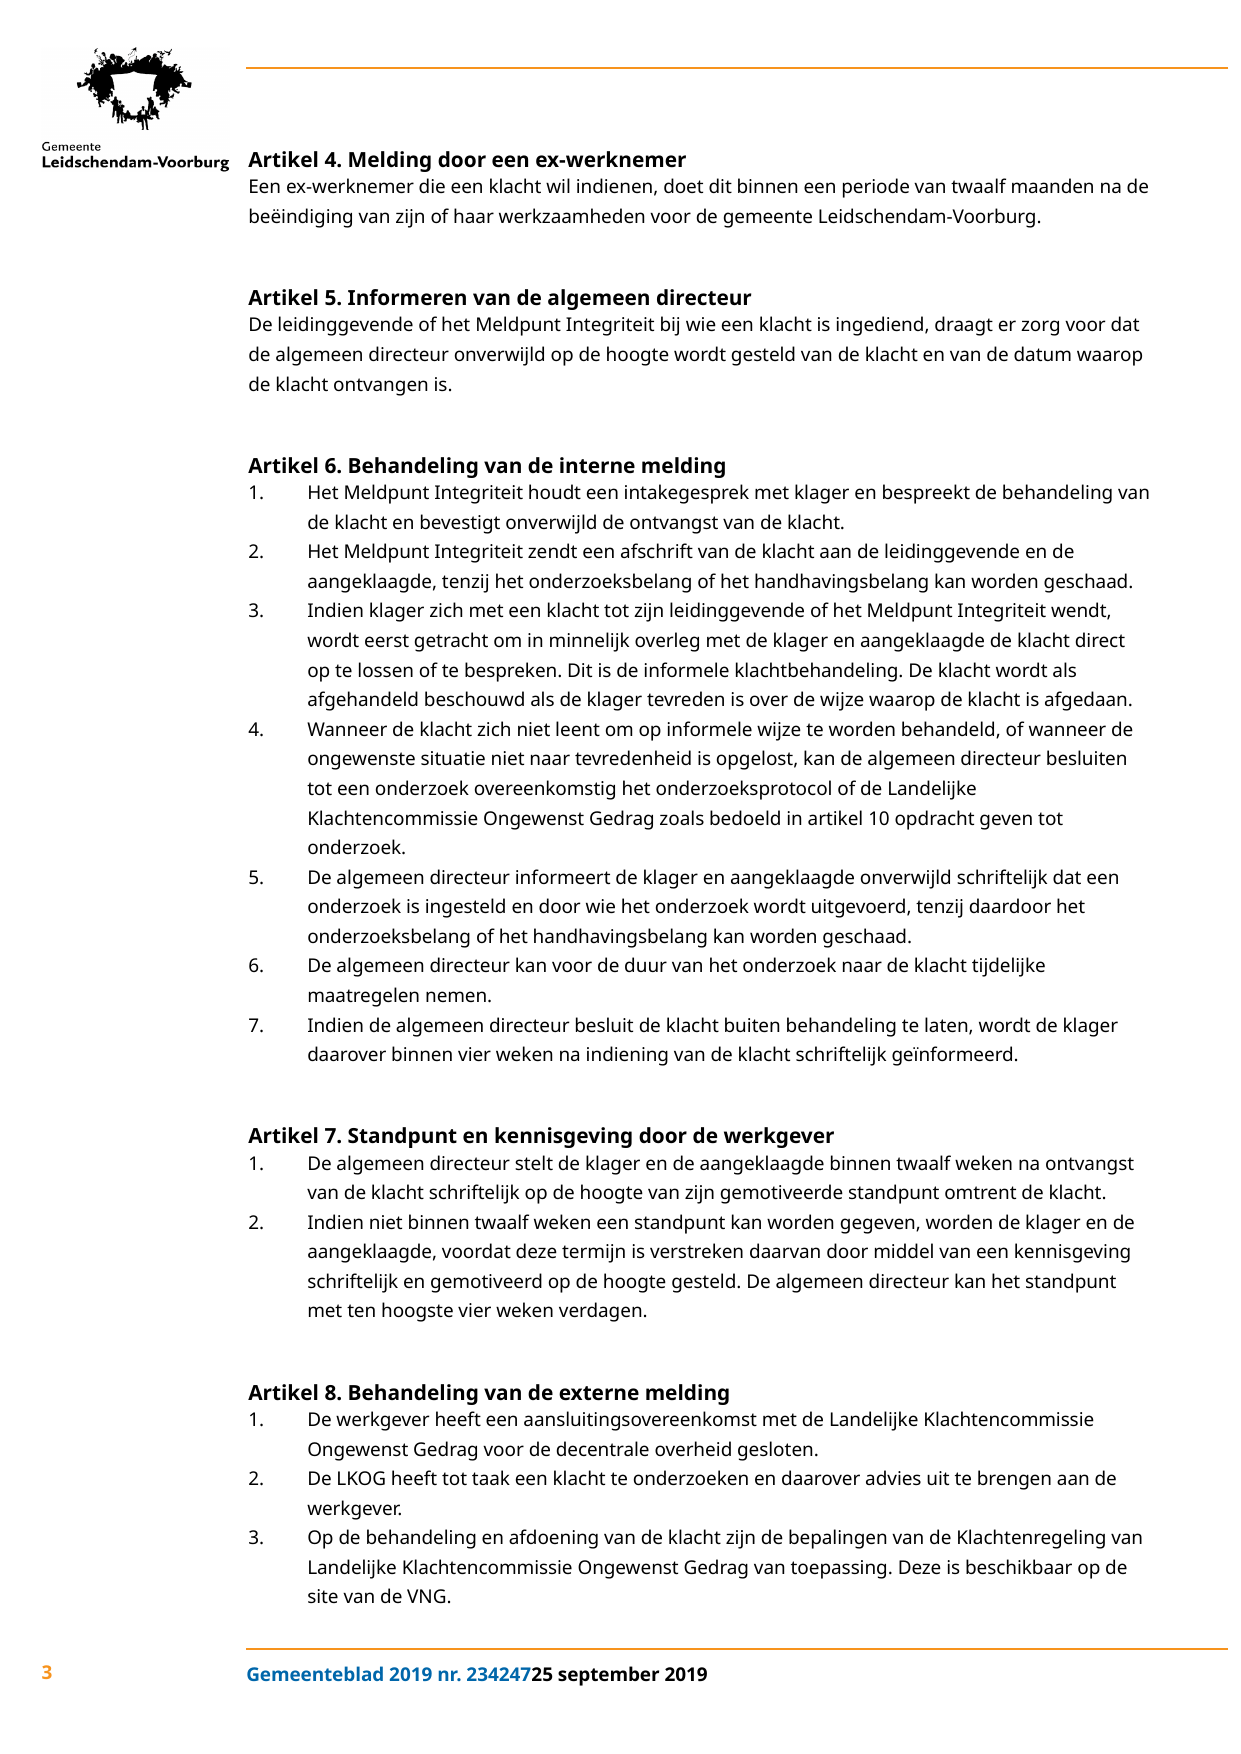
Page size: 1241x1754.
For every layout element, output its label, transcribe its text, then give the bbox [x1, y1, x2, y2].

text Artikel 5. Informeren van de algemeen directeur [248, 283, 1152, 312]
list De algemeen directeur kan voor de duur van het onderzoek naar de klacht tijdelijke maatregelen nemen. [248, 953, 1152, 1008]
list Het Meldpunt Integriteit zendt een afschrift van de klacht aan de leidinggevende en de aangeklaagde, tenzij het onderzoeksbelang of het handhavingsbelang kan worden geschaad. [248, 538, 1152, 594]
text Artikel 4. Melding door een ex-werknemer [248, 145, 1152, 174]
text Artikel 8. Behandeling van de externe melding [248, 1378, 1152, 1406]
text De leidinggevende of het Meldpunt Integriteit bij wie een klacht is ingediend, draagt er zorg voor dat de algemeen directeur onverwijld op de hoogte wordt gesteld van de klacht en van de datum waarop de klacht ontvangen is. [248, 312, 1152, 397]
list Wanneer de klacht zich niet leent om op informele wijze te worden behandeld, of wanneer de ongewenste situatie niet naar tevredenheid is opgelost, kan de algemeen directeur besluiten tot een onderzoek overeenkomstig het onderzoeksprotocol of de Landelijke Klachtencommissie Ongewenst Gedrag zoals bedoeld in artikel 10 opdracht geven tot onderzoek. [248, 716, 1152, 860]
picture [41, 47, 231, 172]
list De algemeen directeur informeert de klager en aangeklaagde onverwijld schriftelijk dat een onderzoek is ingesteld en door wie het onderzoek wordt uitgevoerd, tenzij daardoor het onderzoeksbelang of het handhavingsbelang kan worden geschaad. [248, 864, 1152, 949]
list De algemeen directeur stelt de klager en de aangeklaagde binnen twaalf weken na ontvangst van de klacht schriftelijk op de hoogte van zijn gemotiveerde standpunt omtrent de klacht. [248, 1150, 1152, 1205]
list Indien klager zich met een klacht tot zijn leidinggevende of het Meldpunt Integriteit wendt, wordt eerst getracht om in minnelijk overleg met de klager en aangeklaagde de klacht direct op te lossen of te bespreken. Dit is de informele klachtbehandeling. De klacht wordt als afgehandeld beschouwd als de klager tevreden is over de wijze waarop de klacht is afgedaan. [248, 598, 1152, 712]
list Het Meldpunt Integriteit houdt een intakegesprek met klager en bespreekt de behandeling van de klacht en bevestigt onverwijld de ontvangst van de klacht. [248, 479, 1152, 534]
text Artikel 6. Behandeling van de interne melding [248, 451, 1152, 479]
list De werkgever heeft een aansluitingsovereenkomst met de Landelijke Klachtencommissie Ongewenst Gedrag voor de decentrale overheid gesloten. [248, 1406, 1152, 1461]
text Een ex-werknemer die een klacht wil indienen, doet dit binnen een periode van twaalf maanden na de beëindiging van zijn of haar werkzaamheden voor de gemeente Leidschendam-Voorburg. [248, 174, 1152, 229]
list Indien de algemeen directeur besluit de klacht buiten behandeling te laten, wordt de klager daarover binnen vier weken na indiening van de klacht schriftelijk geïnformeerd. [248, 1012, 1152, 1067]
list De LKOG heeft tot taak een klacht te onderzoeken en daarover advies uit te brengen aan de werkgever. [248, 1465, 1152, 1521]
text Artikel 7. Standpunt en kennisgeving door de werkgever [248, 1121, 1152, 1150]
list Op de behandeling en afdoening van de klacht zijn de bepalingen van de Klachtenregeling van Landelijke Klachtencommissie Ongewenst Gedrag van toepassing. Deze is beschikbaar op de site van de VNG. [248, 1524, 1152, 1609]
list Indien niet binnen twaalf weken een standpunt kan worden gegeven, worden de klager en de aangeklaagde, voordat deze termijn is verstreken daarvan door middel van een kennisgeving schriftelijk en gemotiveerd op de hoogte gesteld. De algemeen directeur kan het standpunt met ten hoogste vier weken verdagen. [248, 1209, 1152, 1323]
